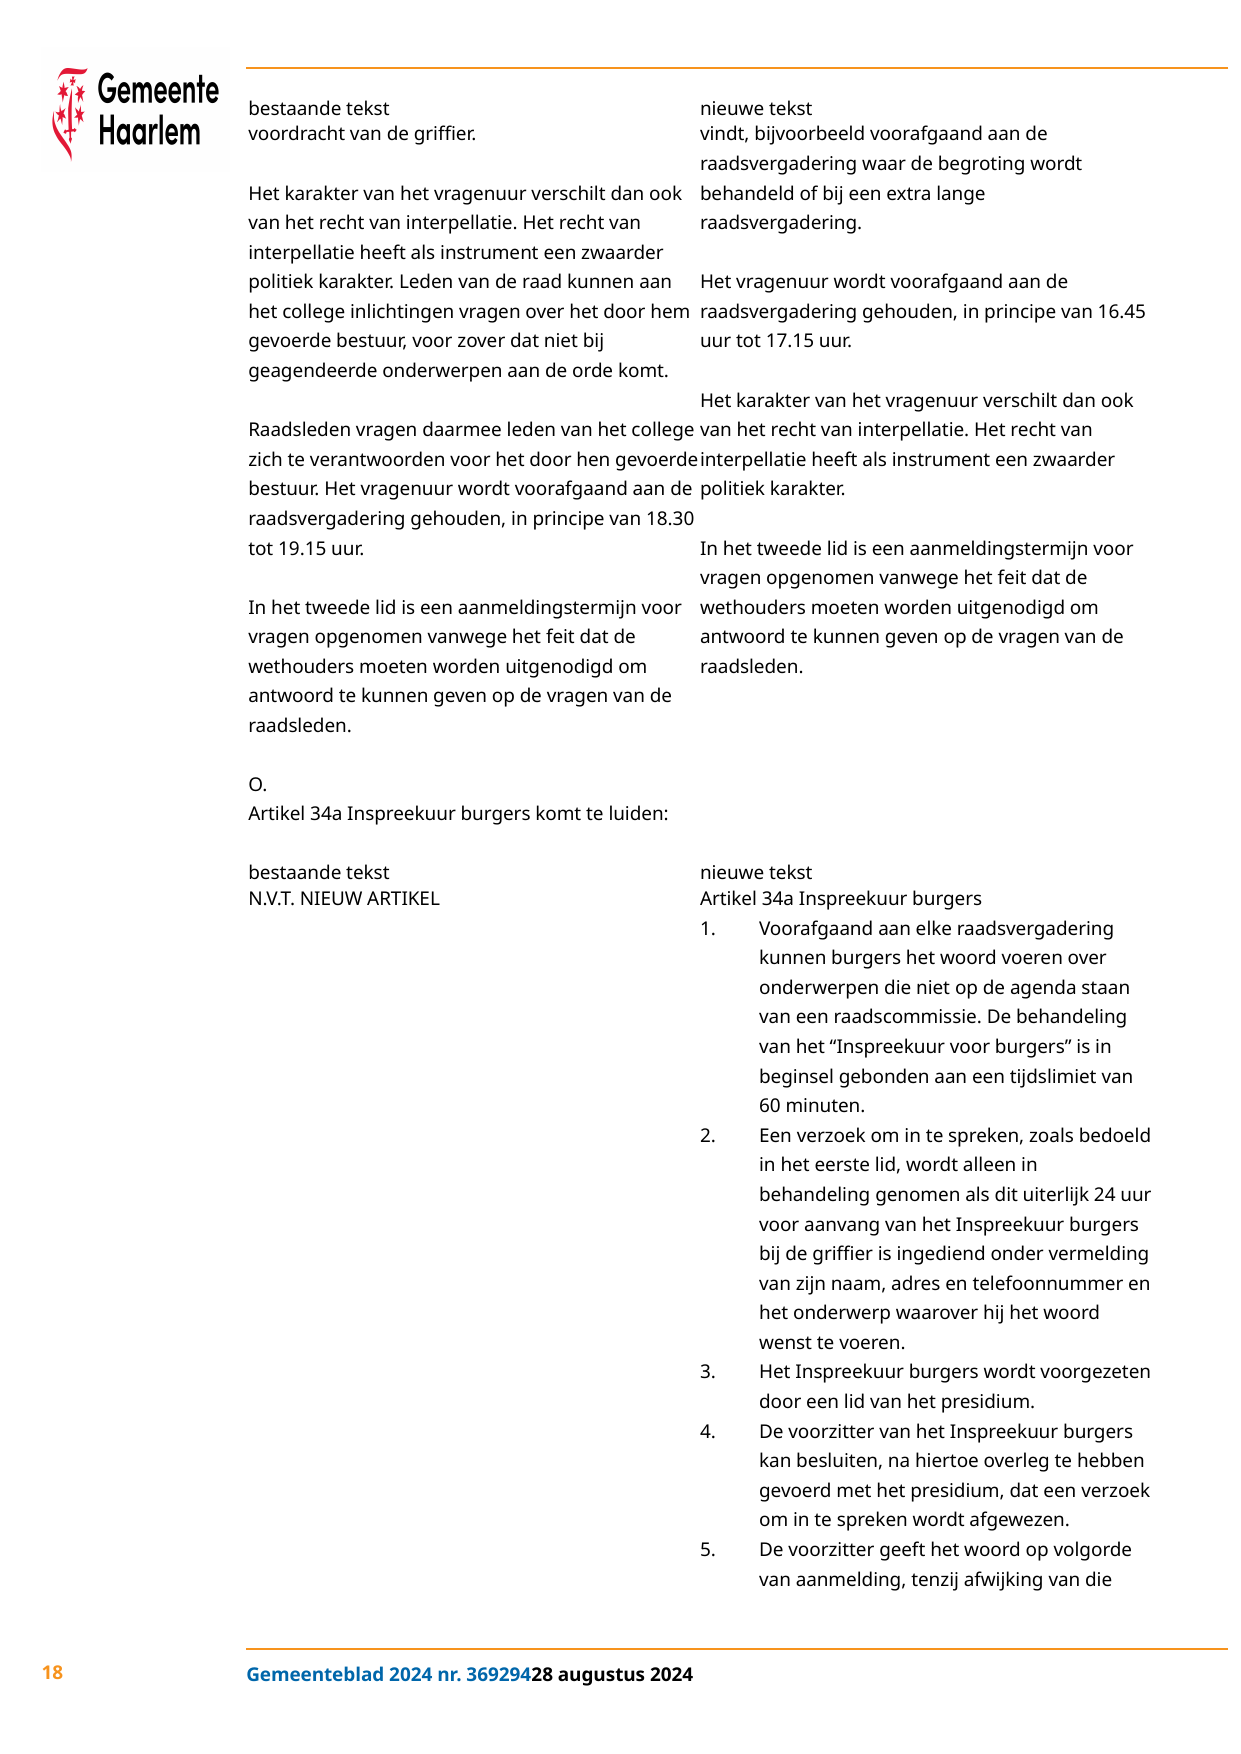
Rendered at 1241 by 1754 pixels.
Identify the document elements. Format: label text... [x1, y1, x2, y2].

table_cell vindt, bijvoorbeeld voorafgaand aan de raadsvergadering waar de begroting wordt behandeld of bij een extra lange raadsvergadering. Het vragenuur wordt voorafgaand aan de raadsvergadering gehouden, in principe van 16.45 uur tot 17.15 uur. Het karakter van het vragenuur verschilt dan ook van het recht van interpellatie. Het recht van interpellatie heeft als instrument een zwaarder politiek karakter. In het tweede lid is een aanmeldingstermijn voor vragen opgenomen vanwege het feit dat de wethouders moeten worden uitgenodigd om antwoord te kunnen geven op de vragen van de raadsleden. [700, 121, 1152, 738]
table_header bestaande tekst [248, 95, 700, 121]
table_cell voordracht van de griffier. Het karakter van het vragenuur verschilt dan ook van het recht van interpellatie. Het recht van interpellatie heeft als instrument een zwaarder politiek karakter. Leden van de raad kunnen aan het college inlichtingen vragen over het door hem gevoerde bestuur, voor zover dat niet bij geagendeerde onderwerpen aan de orde komt. Raadsleden vragen daarmee leden van het college zich te verantwoorden voor het door hen gevoerde bestuur. Het vragenuur wordt voorafgaand aan de raadsvergadering gehouden, in principe van 18.30 tot 19.15 uur. In het tweede lid is een aanmeldingstermijn voor vragen opgenomen vanwege het feit dat de wethouders moeten worden uitgenodigd om antwoord te kunnen geven op de vragen van de raadsleden. [248, 121, 700, 738]
table_header nieuwe tekst [700, 95, 1152, 121]
table_cell Artikel 34a Inspreekuur burgers Voorafgaand aan elke raadsvergadering kunnen burgers het woord voeren over onderwerpen die niet op de agenda staan van een raadscommissie. De behandeling van het “Inspreekuur voor burgers” is in beginsel gebonden aan een tijdslimiet van 60 minuten. Een verzoek om in te spreken, zoals bedoeld in het eerste lid, wordt alleen in behandeling genomen als dit uiterlijk 24 uur voor aanvang van het Inspreekuur burgers bij de griffier is ingediend onder vermelding van zijn naam, adres en telefoonnummer en het onderwerp waarover hij het woord wenst te voeren. Het Inspreekuur burgers wordt voorgezeten door een lid van het presidium. De voorzitter van het Inspreekuur burgers kan besluiten, na hiertoe overleg te hebben gevoerd met het presidium, dat een verzoek om in te spreken wordt afgewezen. De voorzitter geeft het woord op volgorde van aanmelding, tenzij afwijking van die [700, 885, 1152, 1591]
table_header nieuwe tekst [700, 860, 1152, 885]
text O. [248, 771, 1152, 796]
picture [41, 47, 231, 172]
text Artikel 34a Inspreekuur burgers komt te luiden: [248, 800, 1152, 826]
table_header bestaande tekst [248, 860, 700, 885]
table_cell N.V.T. NIEUW ARTIKEL [248, 885, 700, 1591]
